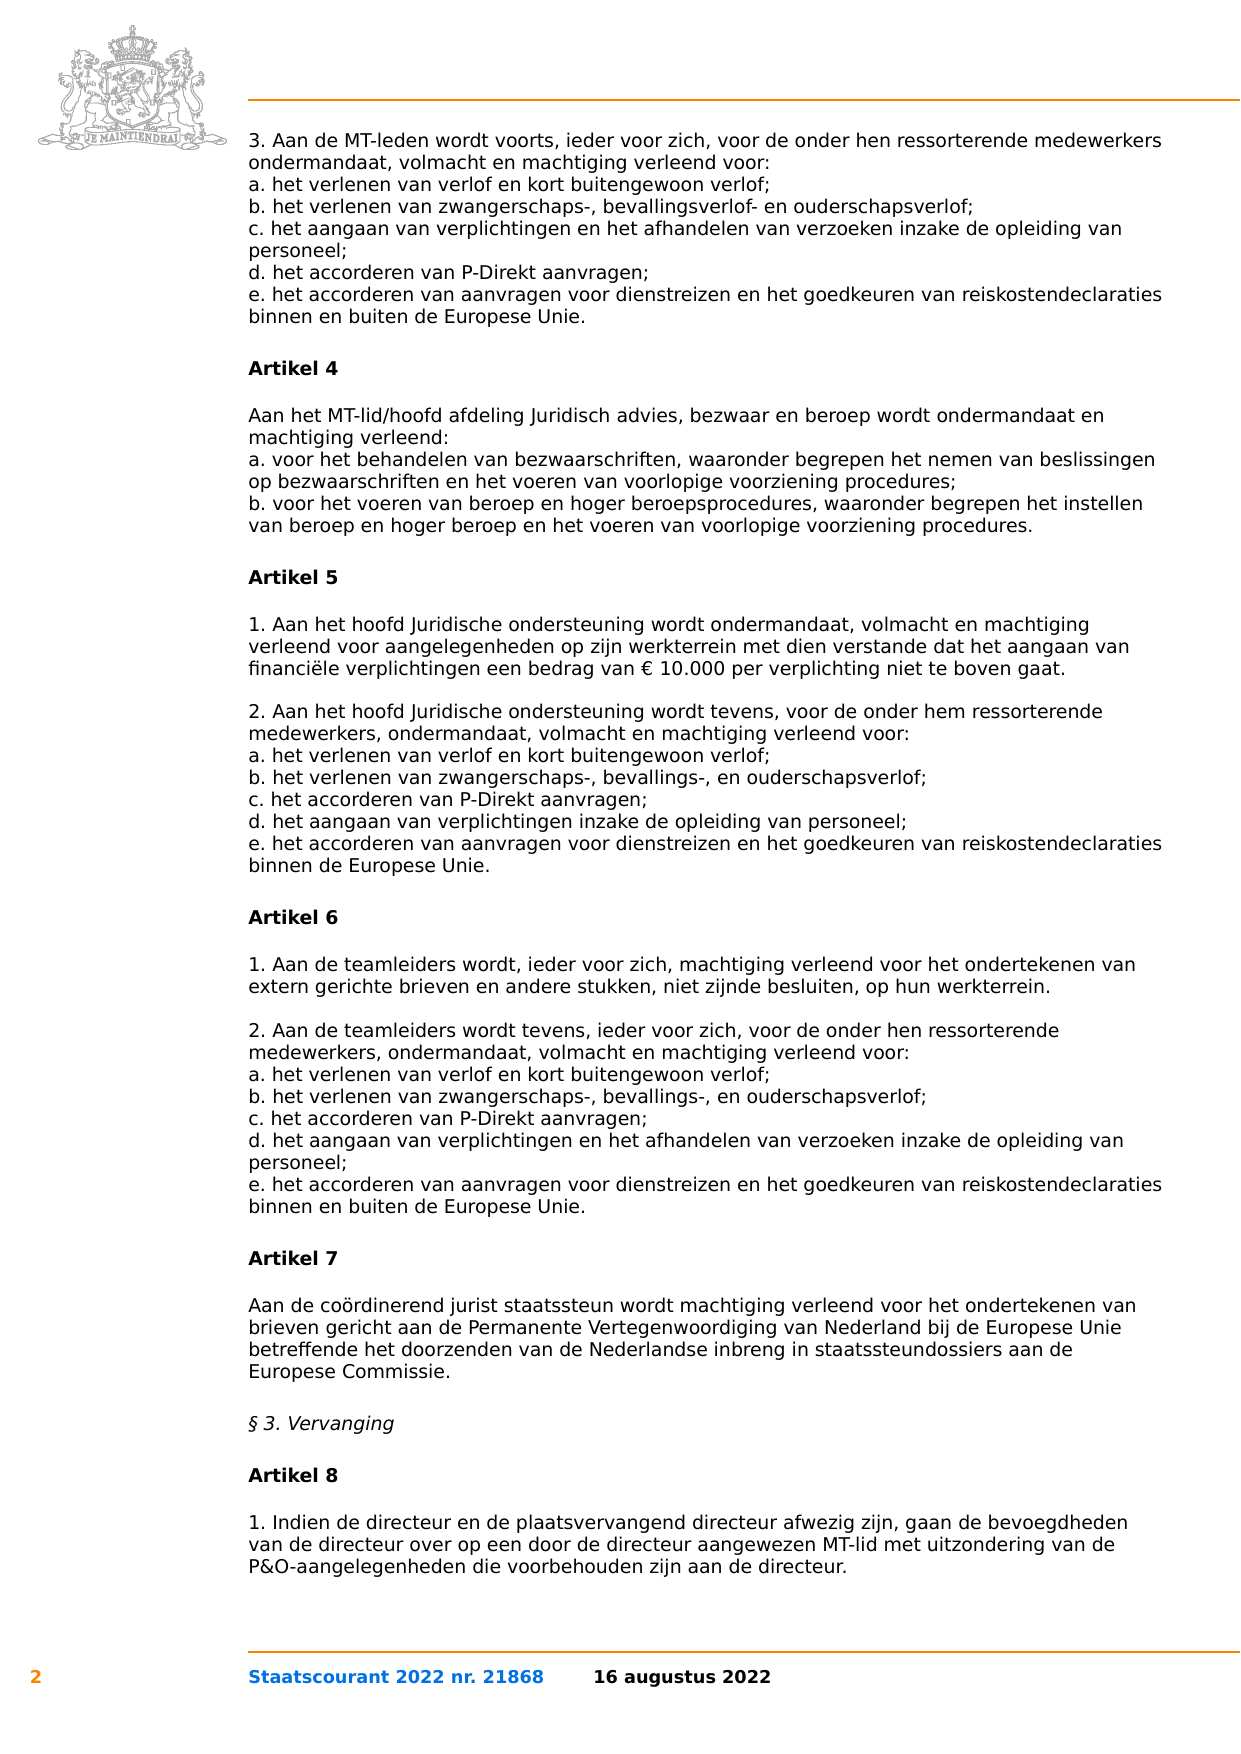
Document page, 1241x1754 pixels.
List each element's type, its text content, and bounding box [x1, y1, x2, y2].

text 1. Aan het hoofd Juridische ondersteuning wordt ondermandaat, volmacht en machtiging verleend voor aangelegenheden op zijn werkterrein met dien verstande dat het aangaan van financiële verplichtingen een bedrag van € 10.000 per verplichting niet te boven gaat. [248, 613, 1163, 679]
subtitle Artikel 6 [248, 907, 1163, 929]
subtitle Artikel 7 [248, 1248, 1163, 1270]
text 1. Aan de teamleiders wordt, ieder voor zich, machtiging verleend voor het ondertekenen van extern gerichte brieven en andere stukken, niet zijnde besluiten, op hun werkterrein. [248, 954, 1163, 998]
subtitle Artikel 8 [248, 1465, 1163, 1487]
text d. het aangaan van verplichtingen inzake de opleiding van personeel; [248, 811, 1163, 833]
text a. het verlenen van verlof en kort buitengewoon verlof; [248, 745, 1163, 767]
subtitle Artikel 4 [248, 358, 1163, 380]
text Aan het MT-lid/hoofd afdeling Juridisch advies, bezwaar en beroep wordt ondermandaat en machtiging verleend: [248, 405, 1163, 449]
subtitle § 3. Vervanging [248, 1413, 1163, 1435]
text b. het verlenen van zwangerschaps-, bevallings-, en ouderschapsverlof; [248, 1086, 1163, 1108]
text e. het accorderen van aanvragen voor dienstreizen en het goedkeuren van reiskostendeclaraties binnen en buiten de Europese Unie. [248, 284, 1163, 328]
text a. voor het behandelen van bezwaarschriften, waaronder begrepen het nemen van beslissingen op bezwaarschriften en het voeren van voorlopige voorziening procedures; [248, 449, 1163, 493]
text c. het accorderen van P-Direkt aanvragen; [248, 1108, 1163, 1130]
text c. het aangaan van verplichtingen en het afhandelen van verzoeken inzake de opleiding van personeel; [248, 218, 1163, 262]
text c. het accorderen van P-Direkt aanvragen; [248, 789, 1163, 811]
text Aan de coördinerend jurist staatssteun wordt machtiging verleend voor het ondertekenen van brieven gericht aan de Permanente Vertegenwoordiging van Nederland bij de Europese Unie betreffende het doorzenden van de Nederlandse inbreng in staatssteundossiers aan de Europese Commissie. [248, 1295, 1163, 1383]
text a. het verlenen van verlof en kort buitengewoon verlof; [248, 174, 1163, 196]
text e. het accorderen van aanvragen voor dienstreizen en het goedkeuren van reiskostendeclaraties binnen en buiten de Europese Unie. [248, 1174, 1163, 1218]
text 2. Aan het hoofd Juridische ondersteuning wordt tevens, voor de onder hem ressorterende medewerkers, ondermandaat, volmacht en machtiging verleend voor: [248, 701, 1163, 745]
text e. het accorderen van aanvragen voor dienstreizen en het goedkeuren van reiskostendeclaraties binnen de Europese Unie. [248, 833, 1163, 877]
text a. het verlenen van verlof en kort buitengewoon verlof; [248, 1064, 1163, 1086]
text b. voor het voeren van beroep en hoger beroepsprocedures, waaronder begrepen het instellen van beroep en hoger beroep en het voeren van voorlopige voorziening procedures. [248, 493, 1163, 537]
subtitle Artikel 5 [248, 567, 1163, 588]
text d. het aangaan van verplichtingen en het afhandelen van verzoeken inzake de opleiding van personeel; [248, 1130, 1163, 1174]
text 3. Aan de MT-leden wordt voorts, ieder voor zich, voor de onder hen ressorterende medewerkers ondermandaat, volmacht en machtiging verleend voor: [248, 130, 1163, 174]
text b. het verlenen van zwangerschaps-, bevallings-, en ouderschapsverlof; [248, 767, 1163, 789]
text b. het verlenen van zwangerschaps-, bevallingsverlof- en ouderschapsverlof; [248, 196, 1163, 218]
text 1. Indien de directeur en de plaatsvervangend directeur afwezig zijn, gaan de bevoegdheden van de directeur over op een door de directeur aangewezen MT-lid met uitzondering van de P&O-aangelegenheden die voorbehouden zijn aan de directeur. [248, 1512, 1163, 1578]
text 2. Aan de teamleiders wordt tevens, ieder voor zich, voor de onder hen ressorterende medewerkers, ondermandaat, volmacht en machtiging verleend voor: [248, 1020, 1163, 1064]
picture [38, 25, 227, 150]
text d. het accorderen van P-Direkt aanvragen; [248, 262, 1163, 284]
